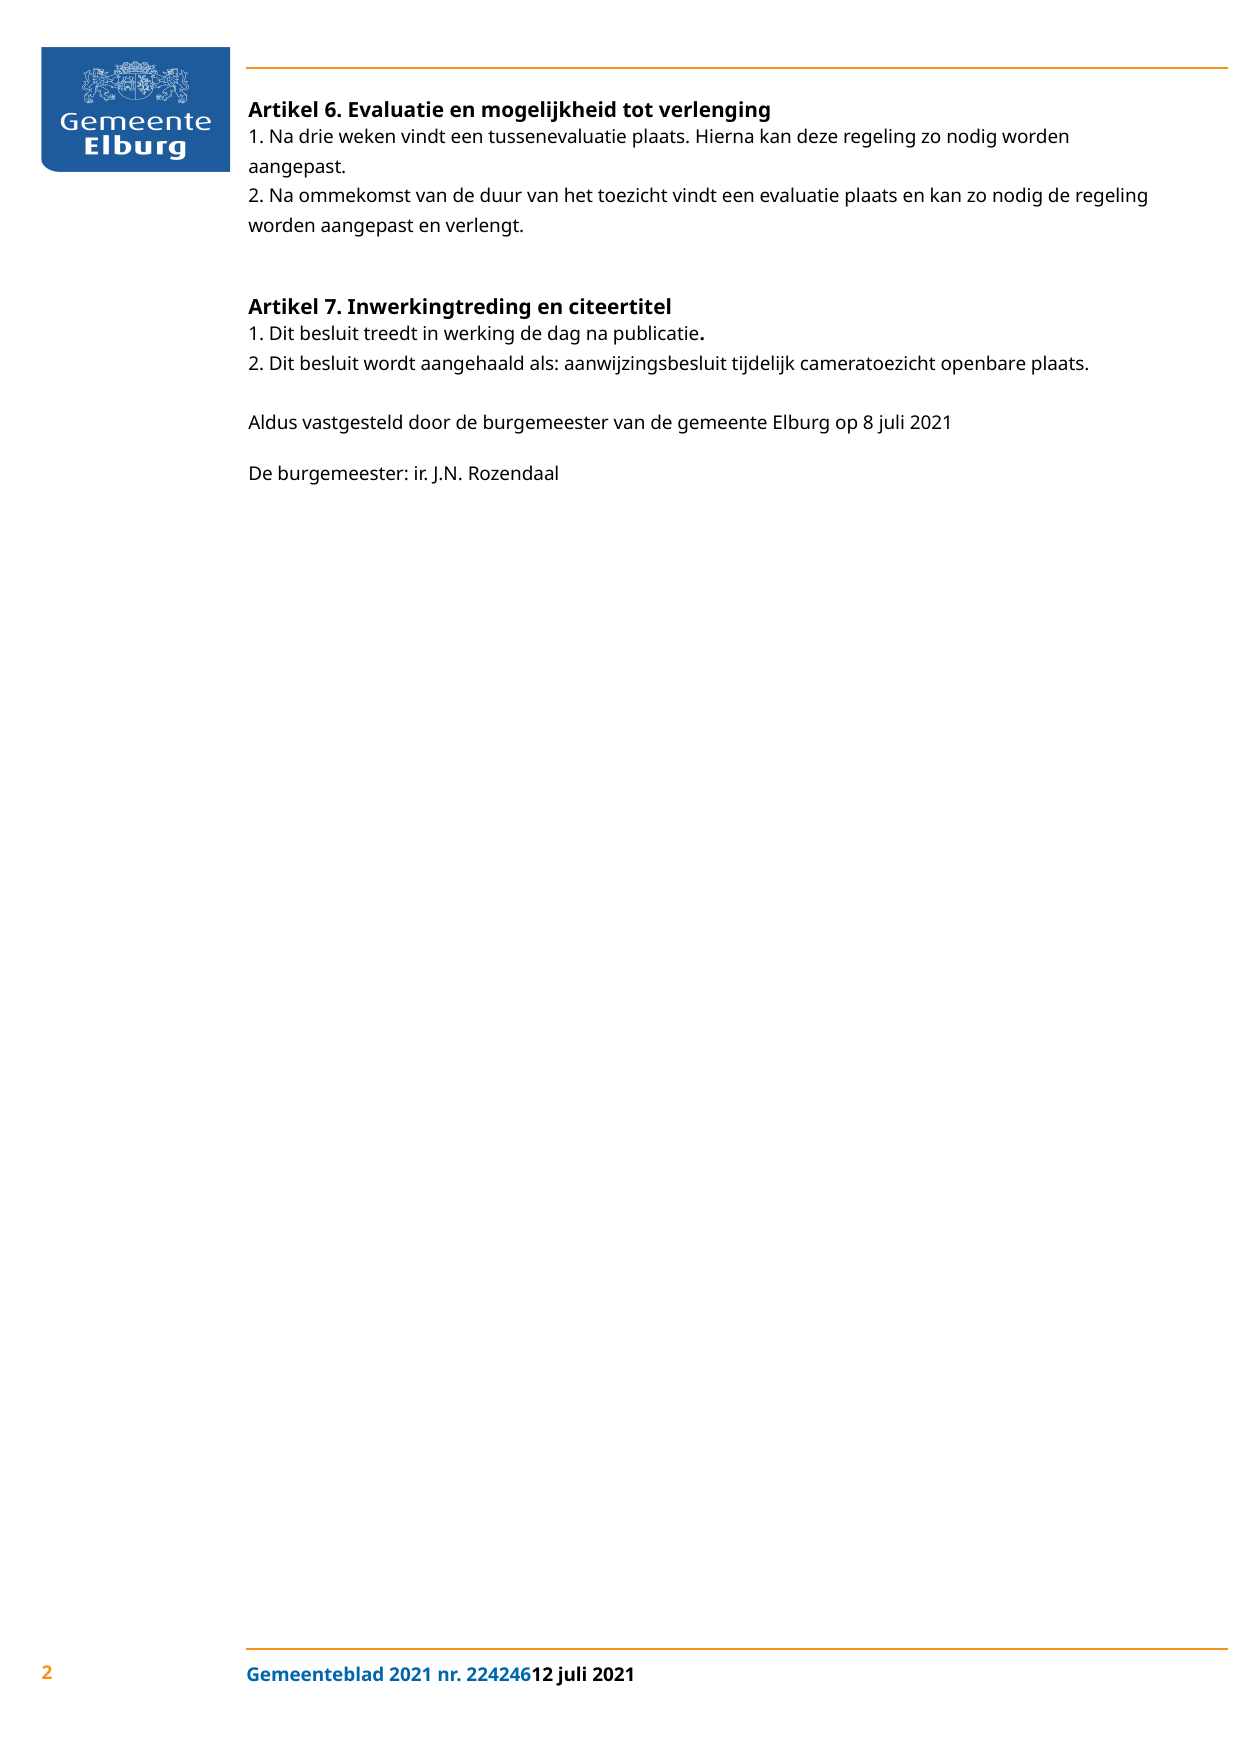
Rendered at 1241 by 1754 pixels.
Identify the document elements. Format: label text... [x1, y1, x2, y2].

picture [41, 47, 231, 172]
text Aldus vastgesteld door de burgemeester van de gemeente Elburg op 8 juli 2021 [248, 409, 1152, 435]
text De burgemeester: ir. J.N. Rozendaal [248, 461, 1152, 486]
text 2. Na ommekomst van de duur van het toezicht vindt een evaluatie plaats en kan zo nodig de regeling worden aangepast en verlengt. [248, 182, 1152, 238]
text Artikel 7. Inwerkingtreding en citeertitel [248, 292, 1152, 320]
text Artikel 6. Evaluatie en mogelijkheid tot verlenging [248, 95, 1152, 123]
text 1. Na drie weken vindt een tussenevaluatie plaats. Hierna kan deze regeling zo nodig worden aangepast. [248, 123, 1152, 178]
text 2. Dit besluit wordt aangehaald als: aanwijzingsbesluit tijdelijk cameratoezicht openbare plaats. [248, 350, 1152, 376]
text 1. Dit besluit treedt in werking de dag na publicatie. [248, 320, 1152, 346]
